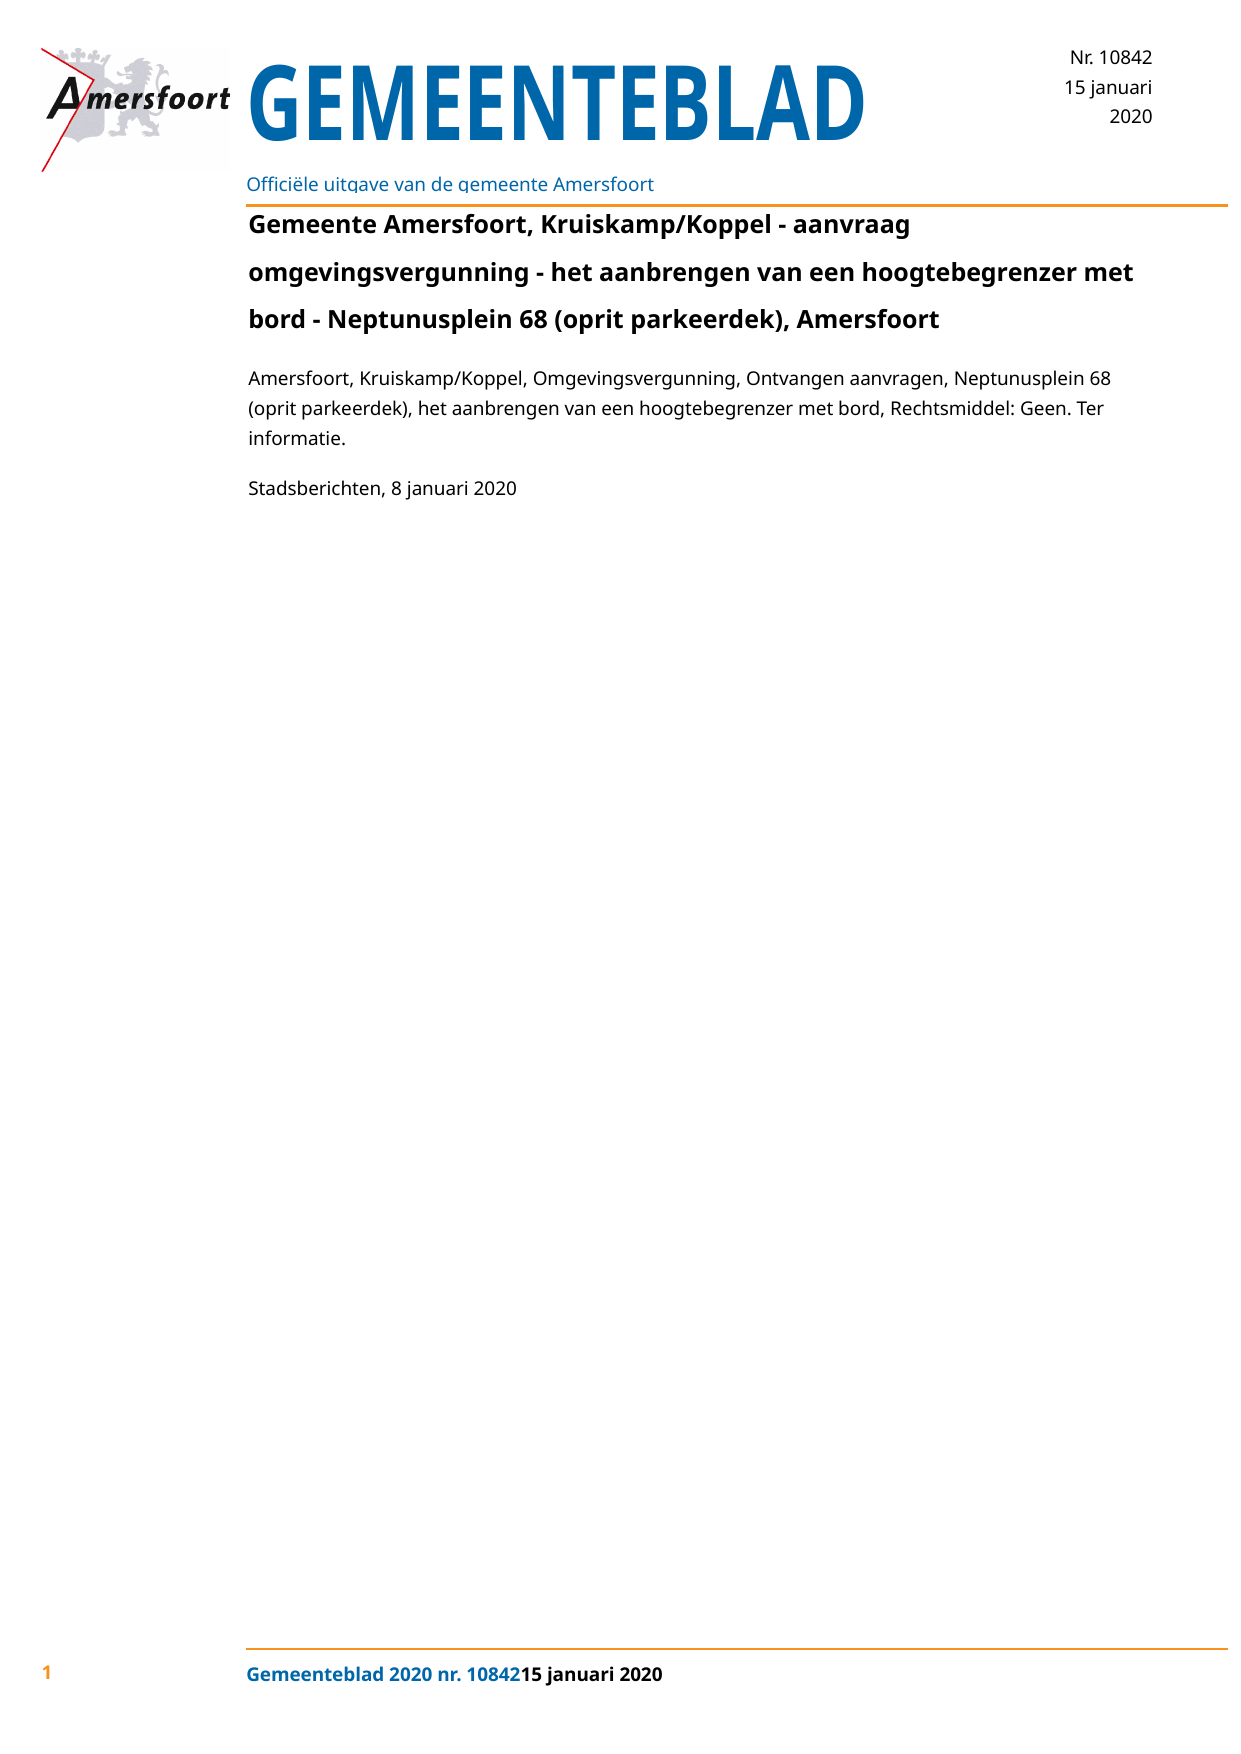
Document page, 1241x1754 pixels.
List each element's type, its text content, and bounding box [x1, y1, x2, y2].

text Stadsberichten, 8 januari 2020 [248, 475, 1152, 501]
text Amersfoort, Kruiskamp/Koppel, Omgevingsvergunning, Ontvangen aanvragen, Neptunusplein 68 (oprit parkeerdek), het aanbrengen van een hoogtebegrenzer met bord, Rechtsmiddel: Geen. Ter informatie. [248, 366, 1152, 450]
picture [41, 47, 231, 172]
text Gemeente Amersfoort, Kruiskamp/Koppel - aanvraag omgevingsvergunning - het aanbrengen van een hoogtebegrenzer met bord - Neptunusplein 68 (oprit parkeerdek), Amersfoort [248, 207, 1152, 336]
